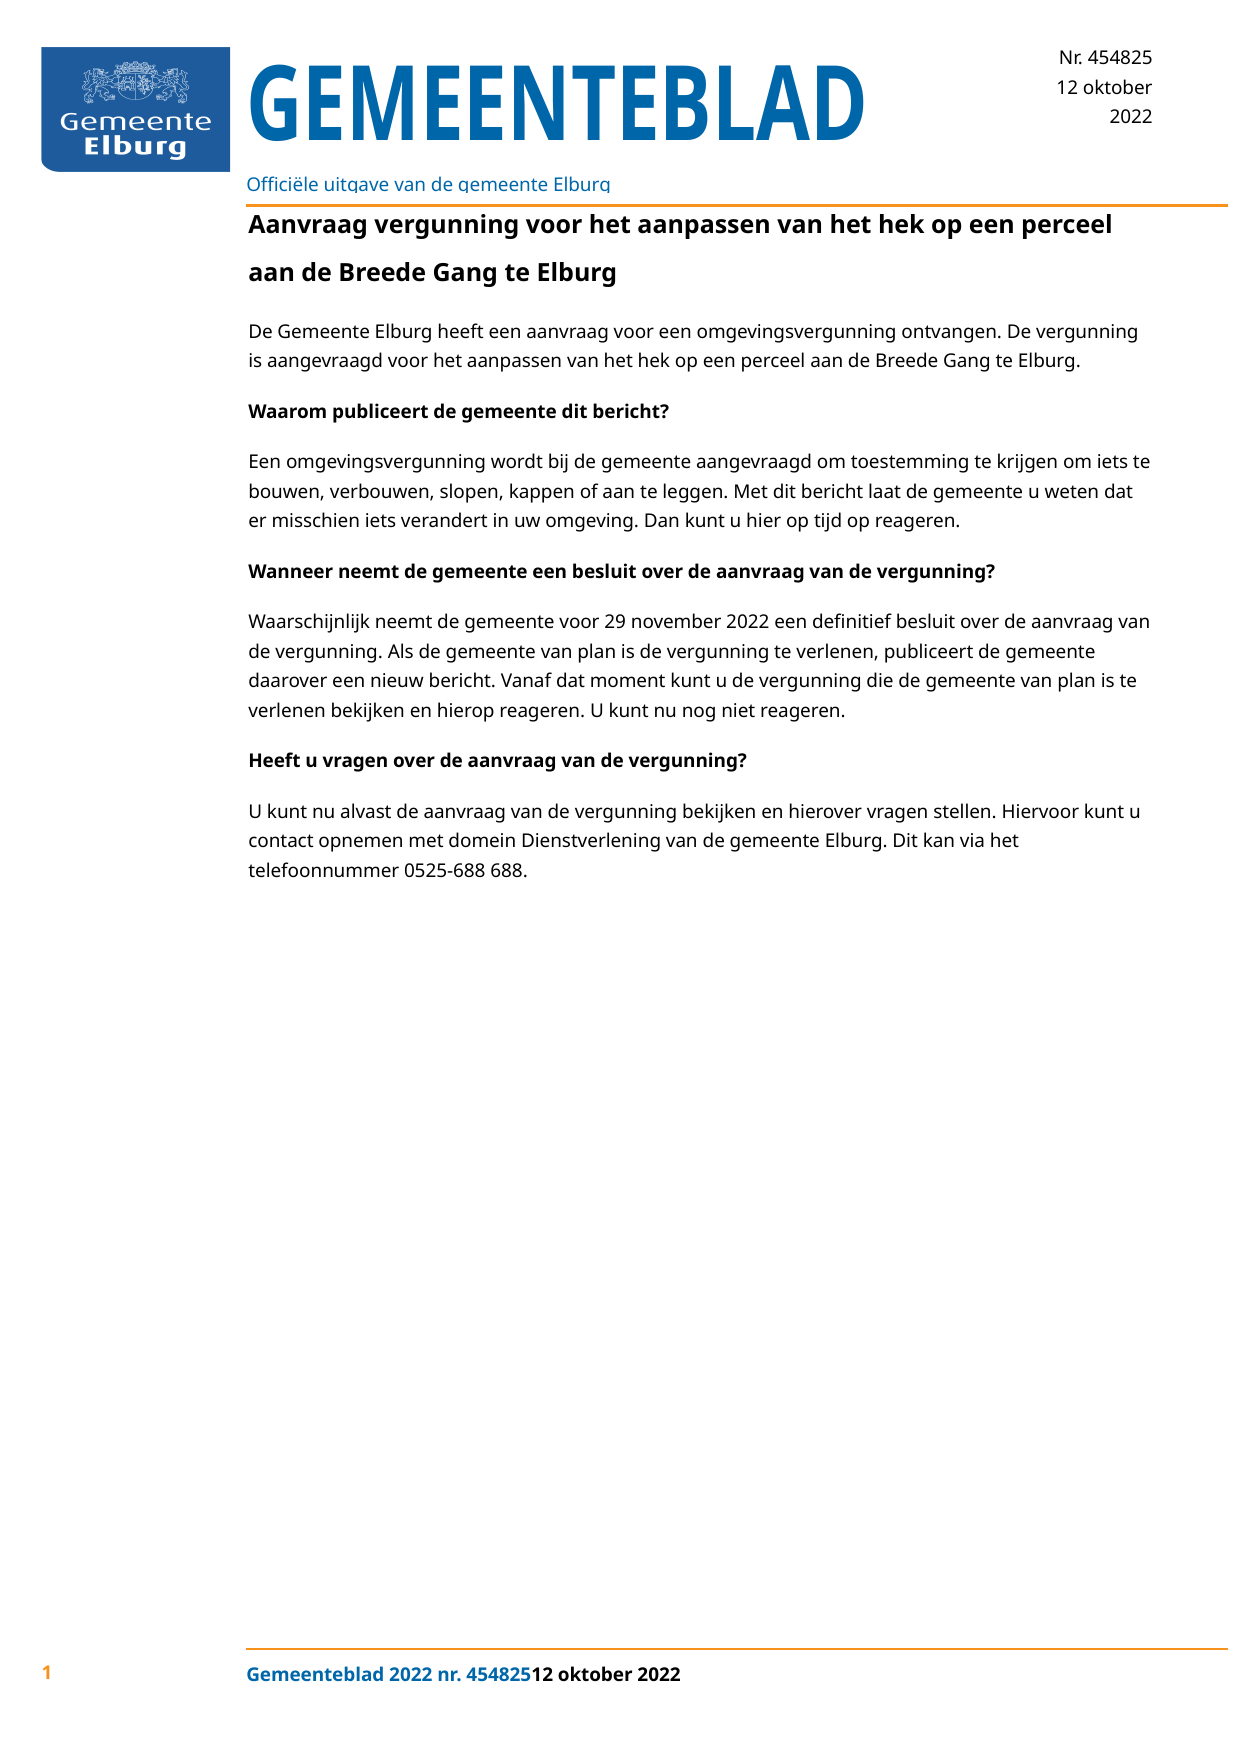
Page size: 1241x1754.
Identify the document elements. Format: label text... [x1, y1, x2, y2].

text Aanvraag vergunning voor het aanpassen van het hek op een perceel aan de Breede Gang te Elburg [248, 207, 1152, 288]
text De Gemeente Elburg heeft een aanvraag voor een omgevingsvergunning ontvangen. De vergunning is aangevraagd voor het aanpassen van het hek op een perceel aan de Breede Gang te Elburg. [248, 318, 1152, 373]
text Waarom publiceert de gemeente dit bericht? [248, 398, 1152, 424]
picture [41, 47, 231, 172]
text Heeft u vragen over de aanvraag van de vergunning? [248, 747, 1152, 773]
text Een omgevingsvergunning wordt bij de gemeente aangevraagd om toestemming te krijgen om iets te bouwen, verbouwen, slopen, kappen of aan te leggen. Met dit bericht laat de gemeente u weten dat er misschien iets verandert in uw omgeving. Dan kunt u hier op tijd op reageren. [248, 448, 1152, 533]
text Wanneer neemt de gemeente een besluit over de aanvraag van de vergunning? [248, 558, 1152, 584]
text U kunt nu alvast de aanvraag van de vergunning bekijken en hierover vragen stellen. Hiervoor kunt u contact opnemen met domein Dienstverlening van de gemeente Elburg. Dit kan via het telefoonnummer 0525-688 688. [248, 798, 1152, 883]
text Waarschijnlijk neemt de gemeente voor 29 november 2022 een definitief besluit over de aanvraag van de vergunning. Als de gemeente van plan is de vergunning te verlenen, publiceert de gemeente daarover een nieuw bericht. Vanaf dat moment kunt u de vergunning die de gemeente van plan is te verlenen bekijken en hierop reageren. U kunt nu nog niet reageren. [248, 608, 1152, 723]
